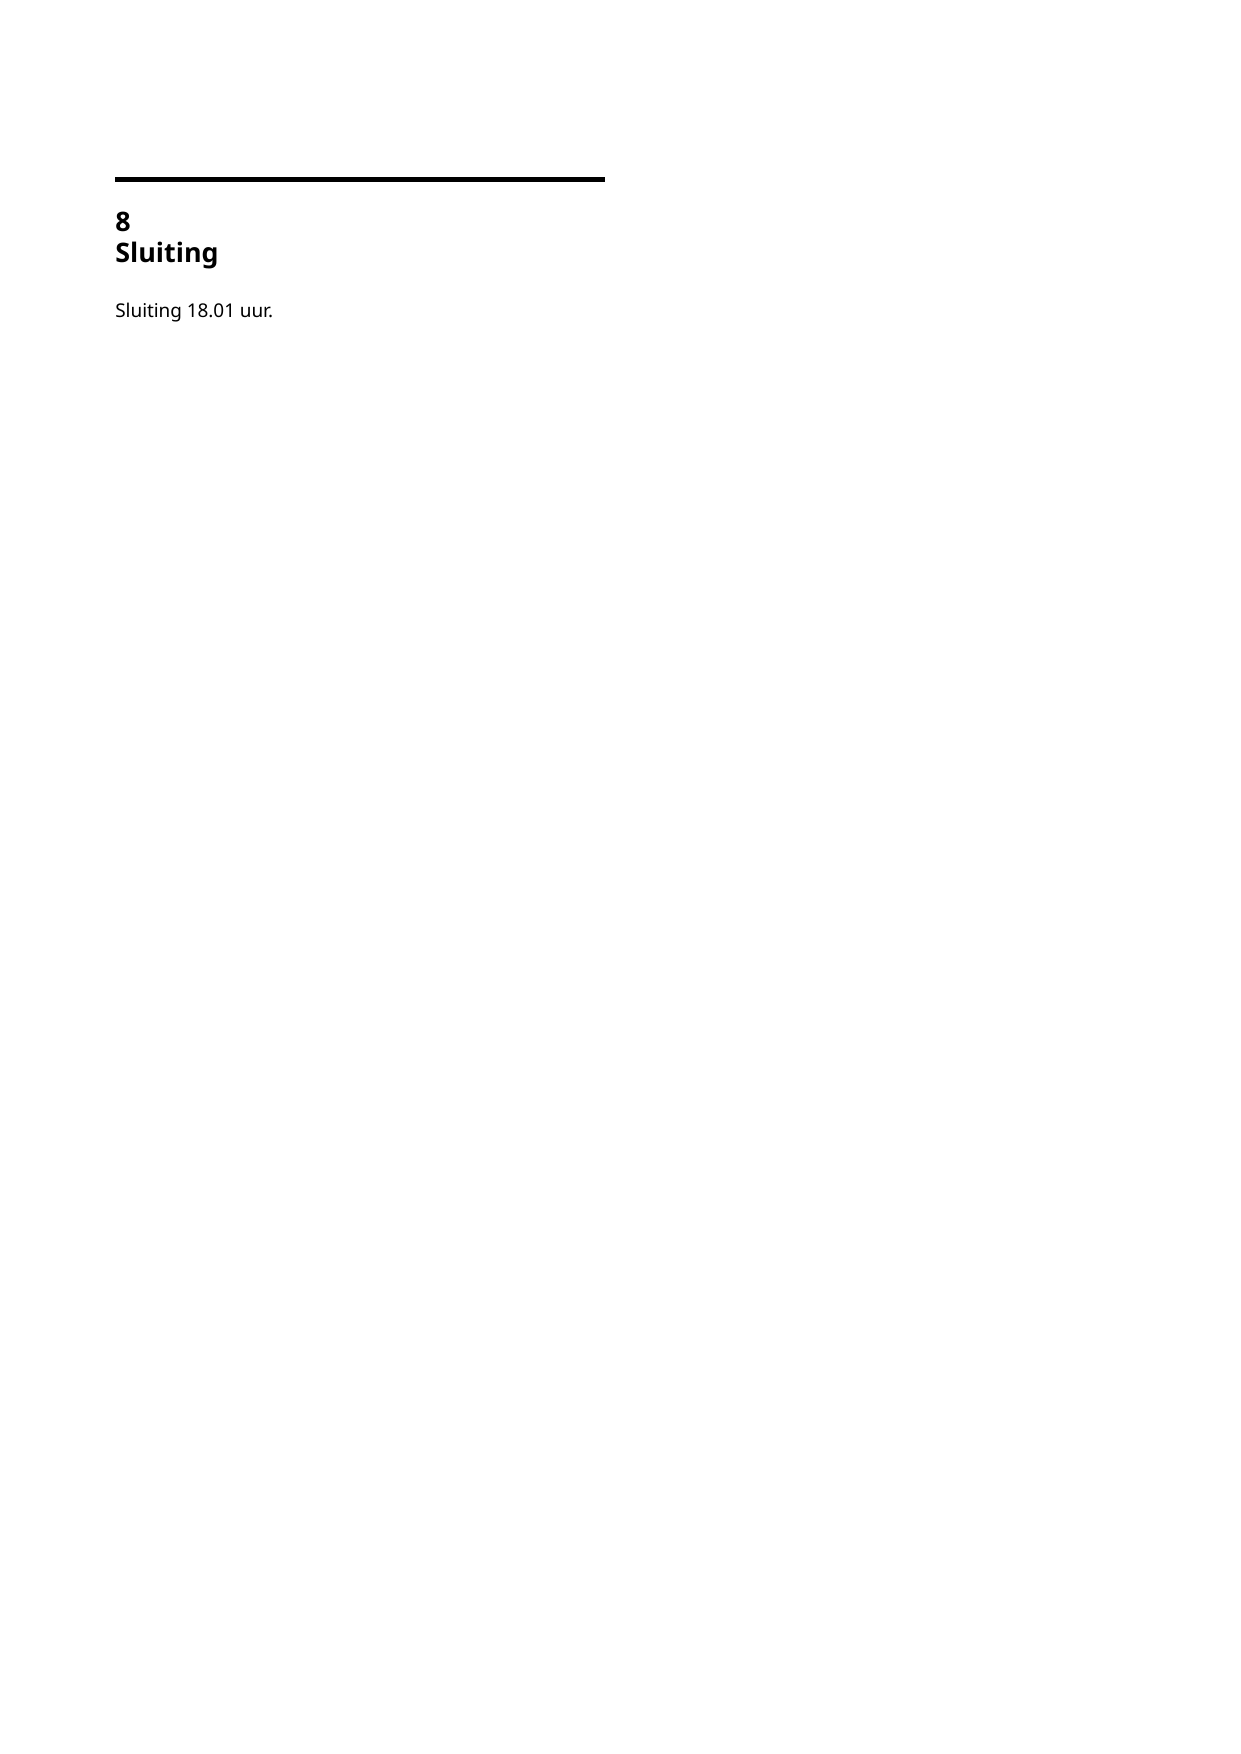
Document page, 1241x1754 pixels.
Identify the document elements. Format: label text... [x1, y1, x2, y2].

text Sluiting [115, 239, 605, 283]
text 8 [115, 203, 605, 239]
text Sluiting 18.01 uur. [115, 302, 605, 322]
